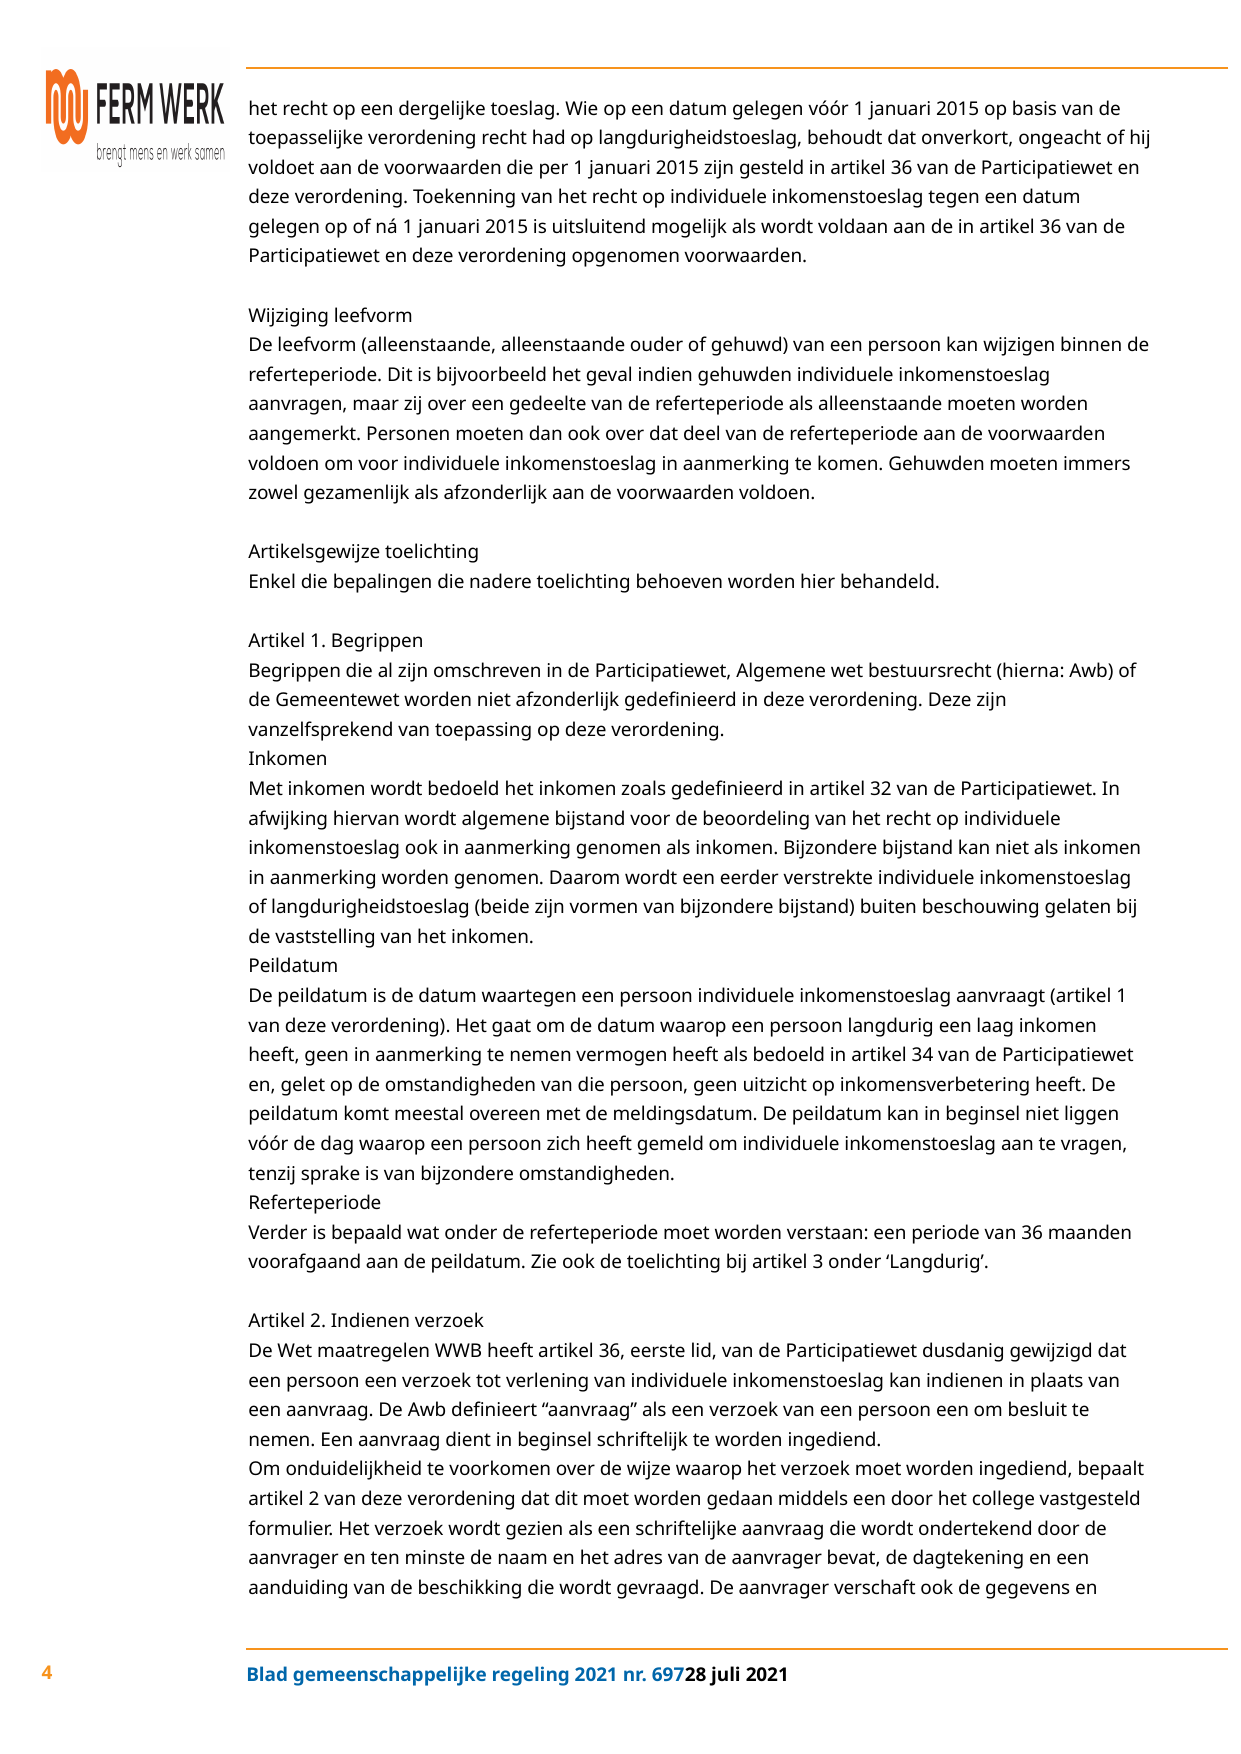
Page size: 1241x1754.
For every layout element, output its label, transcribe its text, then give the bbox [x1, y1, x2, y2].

text Wijziging leefvorm [248, 302, 1152, 328]
text Om onduidelijkheid te voorkomen over de wijze waarop het verzoek moet worden ingediend, bepaalt artikel 2 van deze verordening dat dit moet worden gedaan middels een door het college vastgesteld formulier. Het verzoek wordt gezien als een schriftelijke aanvraag die wordt ondertekend door de aanvrager en ten minste de naam en het adres van de aanvrager bevat, de dagtekening en een aanduiding van de beschikking die wordt gevraagd. De aanvrager verschaft ook de gegevens en [248, 1456, 1152, 1600]
text Artikel 1. Begrippen [248, 627, 1152, 653]
text Inkomen [248, 746, 1152, 771]
text De leefvorm (alleenstaande, alleenstaande ouder of gehuwd) van een persoon kan wijzigen binnen de referteperiode. Dit is bijvoorbeeld het geval indien gehuwden individuele inkomenstoeslag aanvragen, maar zij over een gedeelte van de referteperiode als alleenstaande moeten worden aangemerkt. Personen moeten dan ook over dat deel van de referteperiode aan de voorwaarden voldoen om voor individuele inkomenstoeslag in aanmerking te komen. Gehuwden moeten immers zowel gezamenlijk als afzonderlijk aan de voorwaarden voldoen. [248, 331, 1152, 505]
text Artikelsgewijze toelichting [248, 538, 1152, 564]
text Artikel 2. Indienen verzoek [248, 1308, 1152, 1333]
text Referteperiode [248, 1189, 1152, 1215]
text De Wet maatregelen WWB heeft artikel 36, eerste lid, van de Participatiewet dusdanig gewijzigd dat een persoon een verzoek tot verlening van individuele inkomenstoeslag kan indienen in plaats van een aanvraag. De Awb definieert “aanvraag” als een verzoek van een persoon een om besluit te nemen. Een aanvraag dient in beginsel schriftelijk te worden ingediend. [248, 1337, 1152, 1452]
text Met inkomen wordt bedoeld het inkomen zoals gedefinieerd in artikel 32 van de Participatiewet. In afwijking hiervan wordt algemene bijstand voor de beoordeling van het recht op individuele inkomenstoeslag ook in aanmerking genomen als inkomen. Bijzondere bijstand kan niet als inkomen in aanmerking worden genomen. Daarom wordt een eerder verstrekte individuele inkomenstoeslag of langdurigheidstoeslag (beide zijn vormen van bijzondere bijstand) buiten beschouwing gelaten bij de vaststelling van het inkomen. [248, 775, 1152, 949]
text het recht op een dergelijke toeslag. Wie op een datum gelegen vóór 1 januari 2015 op basis van de toepasselijke verordening recht had op langdurigheidstoeslag, behoudt dat onverkort, ongeacht of hij voldoet aan de voorwaarden die per 1 januari 2015 zijn gesteld in artikel 36 van de Participatiewet en deze verordening. Toekenning van het recht op individuele inkomenstoeslag tegen een datum gelegen op of ná 1 januari 2015 is uitsluitend mogelijk als wordt voldaan aan de in artikel 36 van de Participatiewet en deze verordening opgenomen voorwaarden. [248, 95, 1152, 268]
text Begrippen die al zijn omschreven in de Participatiewet, Algemene wet bestuursrecht (hierna: Awb) of de Gemeentewet worden niet afzonderlijk gedefinieerd in deze verordening. Deze zijn vanzelfsprekend van toepassing op deze verordening. [248, 657, 1152, 742]
text Enkel die bepalingen die nadere toelichting behoeven worden hier behandeld. [248, 568, 1152, 594]
text Peildatum [248, 953, 1152, 978]
picture [41, 47, 231, 172]
text Verder is bepaald wat onder de referteperiode moet worden verstaan: een periode van 36 maanden voorafgaand aan de peildatum. Zie ook de toelichting bij artikel 3 onder ‘Langdurig’. [248, 1219, 1152, 1274]
text De peildatum is de datum waartegen een persoon individuele inkomenstoeslag aanvraagt (artikel 1 van deze verordening). Het gaat om de datum waarop een persoon langdurig een laag inkomen heeft, geen in aanmerking te nemen vermogen heeft als bedoeld in artikel 34 van de Participatiewet en, gelet op de omstandigheden van die persoon, geen uitzicht op inkomensverbetering heeft. De peildatum komt meestal overeen met de meldingsdatum. De peildatum kan in beginsel niet liggen vóór de dag waarop een persoon zich heeft gemeld om individuele inkomenstoeslag aan te vragen, tenzij sprake is van bijzondere omstandigheden. [248, 982, 1152, 1186]
